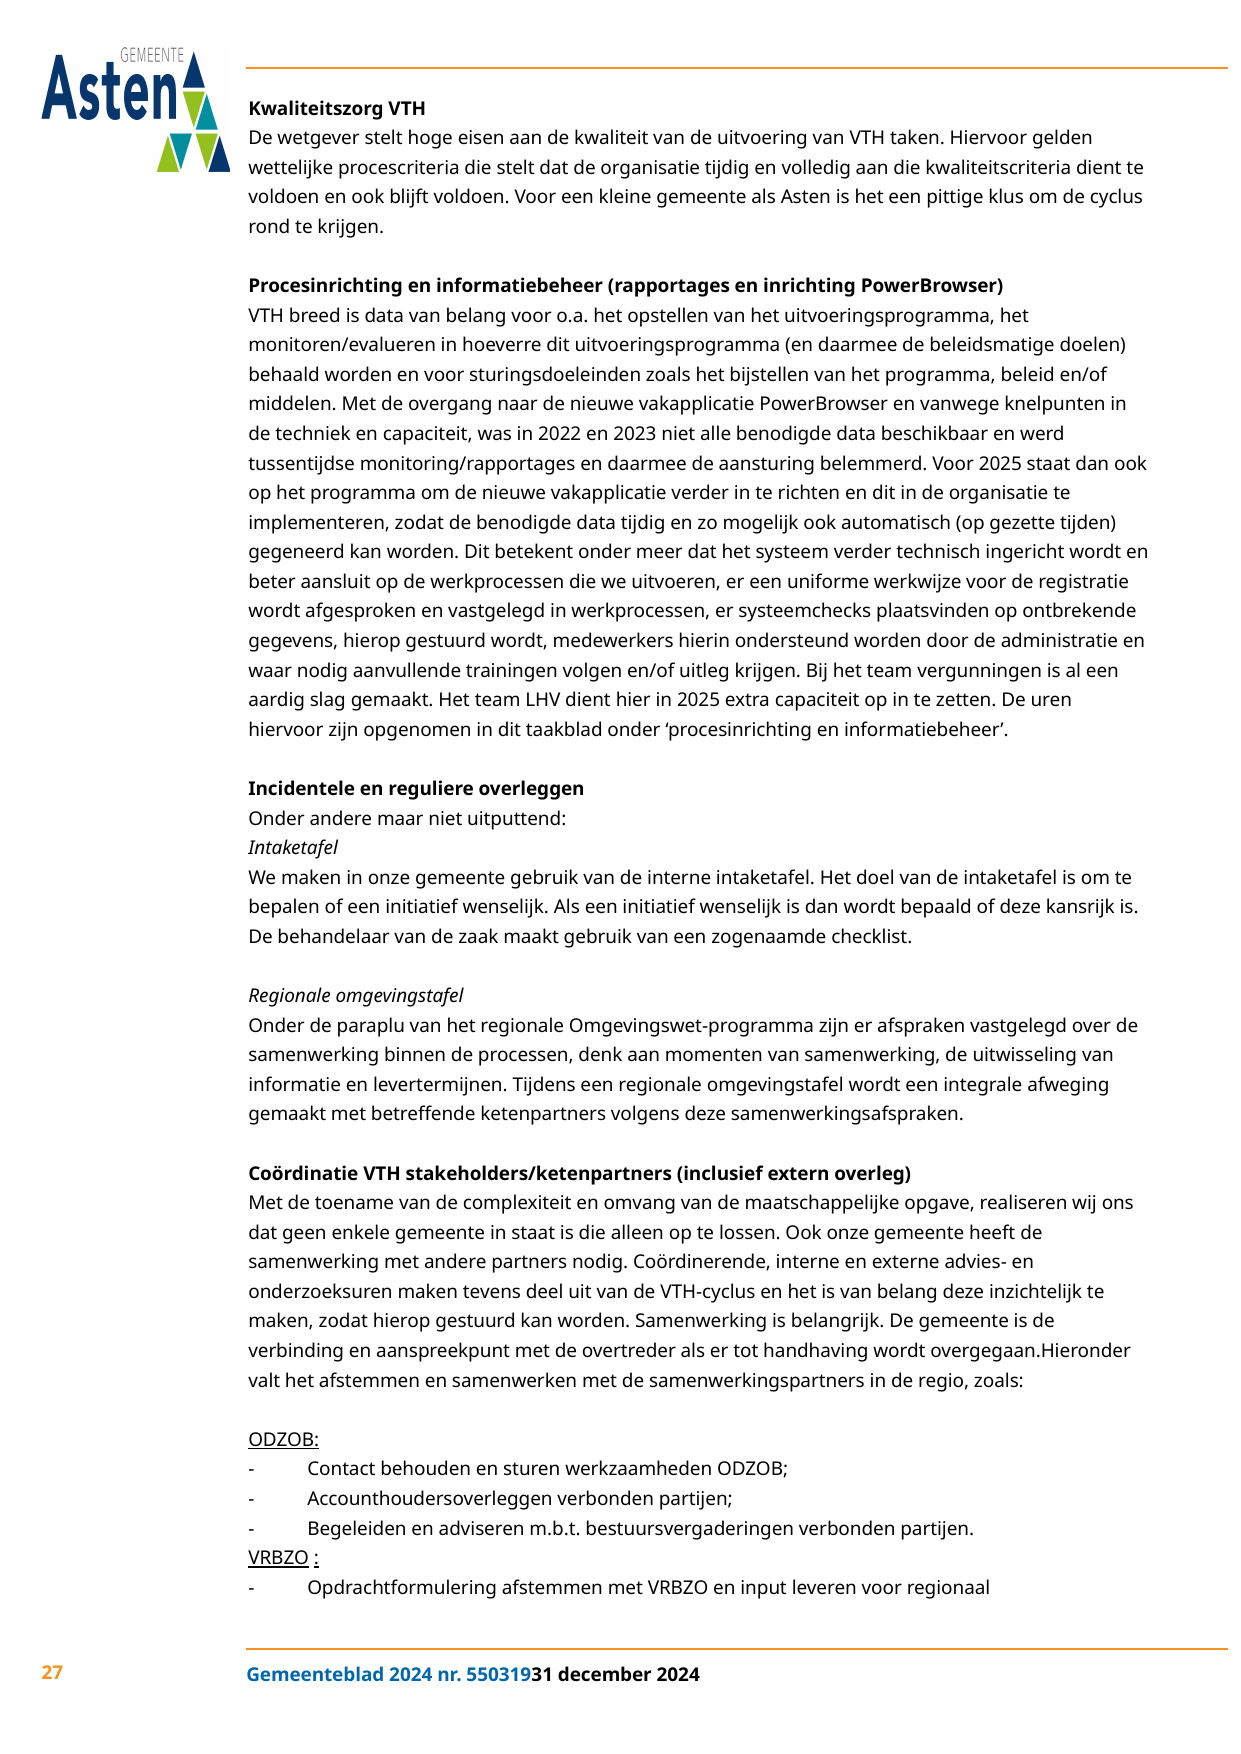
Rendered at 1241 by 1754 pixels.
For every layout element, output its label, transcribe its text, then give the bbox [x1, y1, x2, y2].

picture [41, 47, 231, 172]
table_cell Kwaliteitszorg VTH De wetgever stelt hoge eisen aan de kwaliteit van de uitvoering van VTH taken. Hiervoor gelden wettelijke procescriteria die stelt dat de organisatie tijdig en volledig aan die kwaliteitscriteria dient te voldoen en ook blijft voldoen. Voor een kleine gemeente als Asten is het een pittige klus om de cyclus rond te krijgen. Procesinrichting en informatiebeheer (rapportages en inrichting PowerBrowser) VTH breed is data van belang voor o.a. het opstellen van het uitvoeringsprogramma, het monitoren/evalueren in hoeverre dit uitvoeringsprogramma (en daarmee de beleidsmatige doelen) behaald worden en voor sturingsdoeleinden zoals het bijstellen van het programma, beleid en/of middelen. Met de overgang naar de nieuwe vakapplicatie PowerBrowser en vanwege knelpunten in de techniek en capaciteit, was in 2022 en 2023 niet alle benodigde data beschikbaar en werd tussentijdse monitoring/rapportages en daarmee de aansturing belemmerd. Voor 2025 staat dan ook op het programma om de nieuwe vakapplicatie verder in te richten en dit in de organisatie te implementeren, zodat de benodigde data tijdig en zo mogelijk ook automatisch (op gezette tijden) gegeneerd kan worden. Dit betekent onder meer dat het systeem verder technisch ingericht wordt en beter aansluit op de werkprocessen die we uitvoeren, er een uniforme werkwijze voor de registratie wordt afgesproken en vastgelegd in werkprocessen, er systeemchecks plaatsvinden op ontbrekende gegevens, hierop gestuurd wordt, medewerkers hierin ondersteund worden door de administratie en waar nodig aanvullende trainingen volgen en/of uitleg krijgen. Bij het team vergunningen is al een aardig slag gemaakt. Het team LHV dient hier in 2025 extra capaciteit op in te zetten. De uren hiervoor zijn opgenomen in dit taakblad onder ‘procesinrichting en informatiebeheer’. Incidentele en reguliere overleggen Onder andere maar niet uitputtend: Intaketafel We maken in onze gemeente gebruik van de interne intaketafel. Het doel van de intaketafel is om te bepalen of een initiatief wenselijk. Als een initiatief wenselijk is dan wordt bepaald of deze kansrijk is. De behandelaar van de zaak maakt gebruik van een zogenaamde checklist. Regionale omgevingstafel Onder de paraplu van het regionale Omgevingswet-programma zijn er afspraken vastgelegd over de samenwerking binnen de processen, denk aan momenten van samenwerking, de uitwisseling van informatie en levertermijnen. Tijdens een regionale omgevingstafel wordt een integrale afweging gemaakt met betreffende ketenpartners volgens deze samenwerkingsafspraken. Coördinatie VTH stakeholders/ketenpartners (inclusief extern overleg) Met de toename van de complexiteit en omvang van de maatschappelijke opgave, realiseren wij ons dat geen enkele gemeente in staat is die alleen op te lossen. Ook onze gemeente heeft de samenwerking met andere partners nodig. Coördinerende, interne en externe advies- en onderzoeksuren maken tevens deel uit van de VTH-cyclus en het is van belang deze inzichtelijk te maken, zodat hierop gestuurd kan worden. Samenwerking is belangrijk. De gemeente is de verbinding en aanspreekpunt met de overtreder als er tot handhaving wordt overgegaan.Hieronder valt het afstemmen en samenwerken met de samenwerkingspartners in de regio, zoals: ODZOB: Contact behouden en sturen werkzaamheden ODZOB; Accounthoudersoverleggen verbonden partijen; Begeleiden en adviseren m.b.t. bestuursvergaderingen verbonden partijen. VRBZO : Opdrachtformulering afstemmen met VRBZO en input leveren voor regionaal [248, 95, 1152, 1600]
